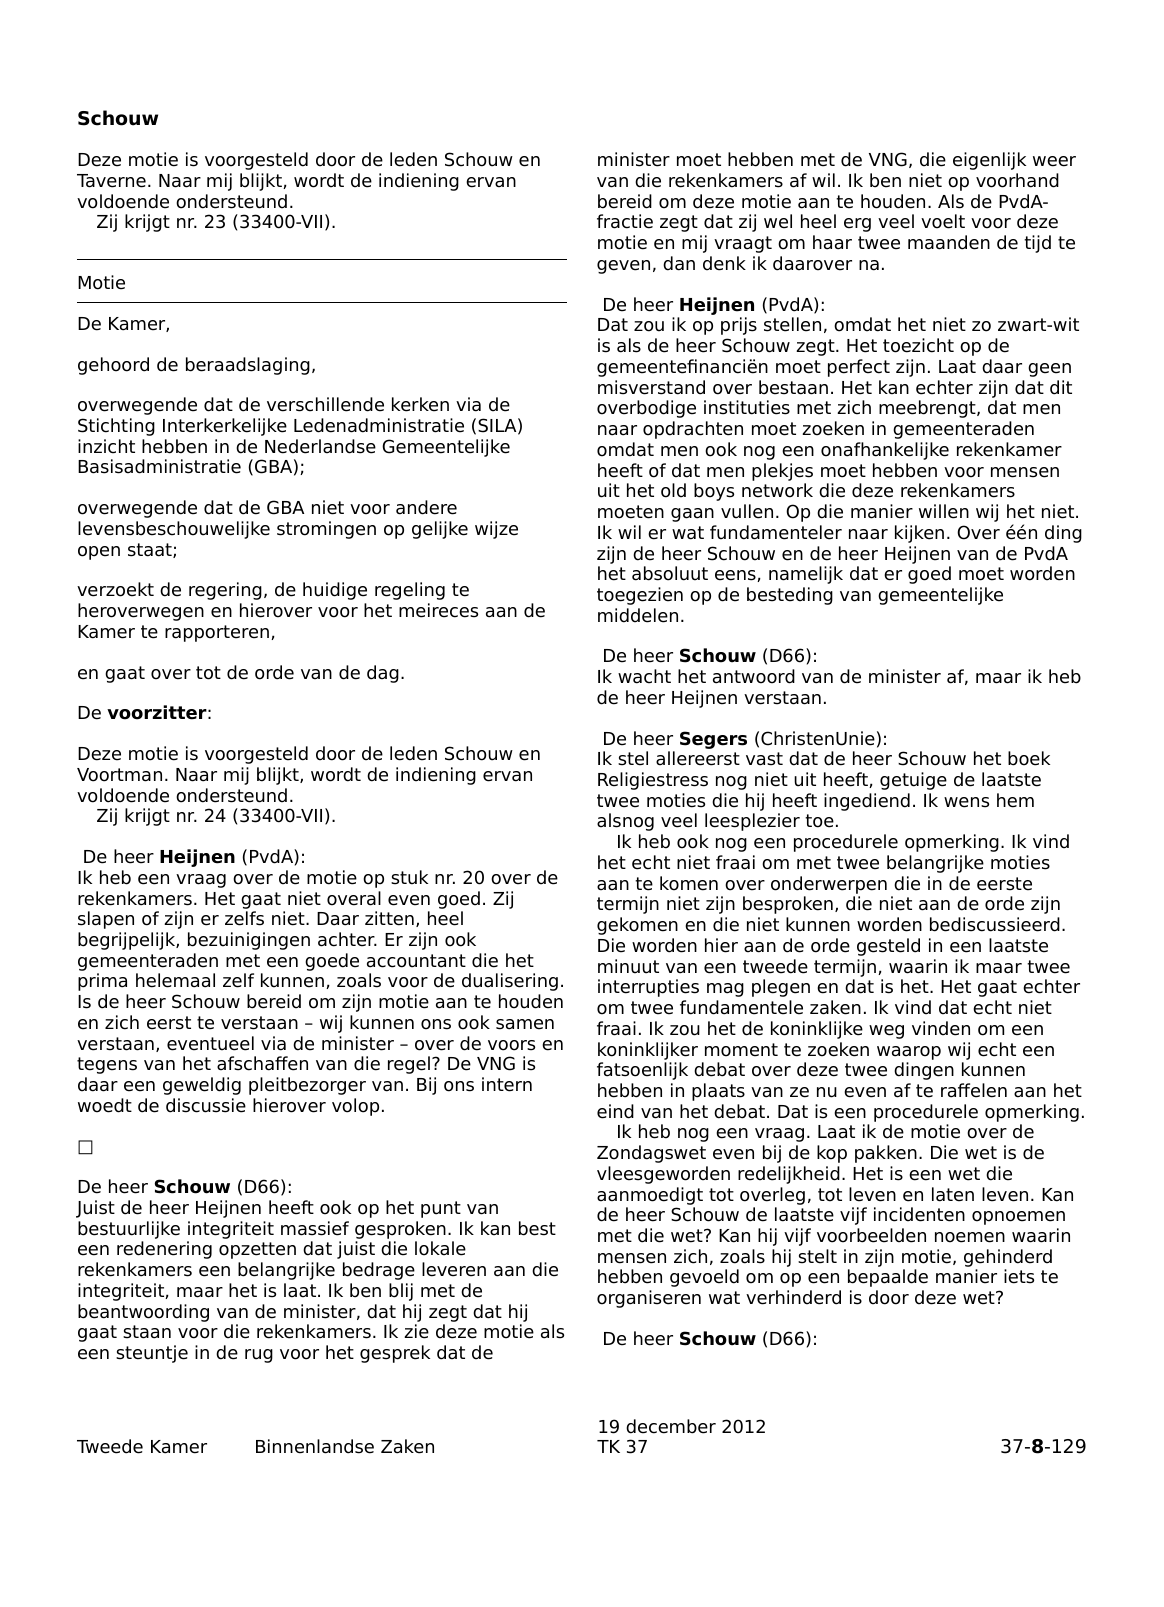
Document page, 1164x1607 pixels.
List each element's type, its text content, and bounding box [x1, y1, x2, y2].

text overwegende dat de GBA niet voor andere levensbeschouwelijke stromingen op gelijke wijze open staat; [77, 498, 567, 560]
text Ik wacht het antwoord van de minister af, maar ik heb de heer Heijnen verstaan. [596, 667, 1087, 708]
text Ik stel allereerst vast dat de heer Schouw het boek Religiestress nog niet uit heeft, getuige de laatste twee moties die hij heeft ingediend. Ik wens hem alsnog veel leesplezier toe. [596, 749, 1087, 832]
text Dat zou ik op prijs stellen, omdat het niet zo zwart-wit is als de heer Schouw zegt. Het toezicht op de gemeentefinanciën moet perfect zijn. Laat daar geen misverstand over bestaan. Het kan echter zijn dat dit overbodige instituties met zich meebrengt, dat men naar opdrachten moet zoeken in gemeenteraden omdat men ook nog een onafhankelijke rekenkamer heeft of dat men plekjes moet hebben voor mensen uit het old boys network die deze rekenkamers moeten gaan vullen. Op die manier willen wij het niet. Ik wil er wat fundamenteler naar kijken. Over één ding zijn de heer Schouw en de heer Heijnen van de PvdA het absoluut eens, namelijk dat er goed moet worden toegezien op de besteding van gemeentelijke middelen. [596, 315, 1087, 626]
text gehoord de beraadslaging, [77, 354, 567, 375]
text Motie [77, 273, 567, 294]
text De heer Schouw (D66): [596, 1329, 1087, 1349]
text De heer Heijnen (PvdA): [77, 847, 567, 868]
text De heer Schouw (D66): [596, 646, 1087, 667]
text Juist de heer Heijnen heeft ook op het punt van bestuurlijke integriteit massief gesproken. Ik kan best een redenering opzetten dat juist die lokale rekenkamers een belangrijke bedrage leveren aan die integriteit, maar het is laat. Ik ben blij met de beantwoording van de minister, dat hij zegt dat hij gaat staan voor die rekenkamers. Ik zie deze motie als een steuntje in de rug voor het gesprek dat de [77, 1198, 567, 1364]
text overwegende dat de verschillende kerken via de Stichting Interkerkelijke Ledenadministratie (SILA) inzicht hebben in de Nederlandse Gemeentelijke Basisadministratie (GBA); [77, 395, 567, 478]
text Deze motie is voorgesteld door de leden Schouw en Voortman. Naar mij blijkt, wordt de indiening ervan voldoende ondersteund. [77, 744, 567, 806]
text De heer Heijnen (PvdA): [596, 294, 1087, 315]
text minister moet hebben met de VNG, die eigenlijk weer van die rekenkamers af wil. Ik ben niet op voorhand bereid om deze motie aan te houden. Als de PvdA-fractie zegt dat zij wel heel erg veel voelt voor deze motie en mij vraagt om haar twee maanden de tijd te geven, dan denk ik daarover na. [596, 150, 1087, 274]
text Deze motie is voorgesteld door de leden Schouw en Taverne. Naar mij blijkt, wordt de indiening ervan voldoende ondersteund. [77, 150, 567, 212]
text □ [77, 1136, 567, 1157]
text en gaat over tot de orde van de dag. [77, 662, 567, 683]
text Ik heb ook nog een procedurele opmerking. Ik vind het echt niet fraai om met twee belangrijke moties aan te komen over onderwerpen die in de eerste termijn niet zijn besproken, die niet aan de orde zijn gekomen en die niet kunnen worden bediscussieerd. Die worden hier aan de orde gesteld in een laatste minuut van een tweede termijn, waarin ik maar twee interrupties mag plegen en dat is het. Het gaat echter om twee fundamentele zaken. Ik vind dat echt niet fraai. Ik zou het de koninklijke weg vinden om een koninklijker moment te zoeken waarop wij echt een fatsoenlijk debat over deze twee dingen kunnen hebben in plaats van ze nu even af te raffelen aan het eind van het debat. Dat is een procedurele opmerking. [596, 832, 1087, 1122]
text De voorzitter: [77, 703, 567, 724]
text De Kamer, [77, 314, 567, 334]
text De heer Segers (ChristenUnie): [596, 728, 1087, 749]
text Ik heb een vraag over de motie op stuk nr. 20 over de rekenkamers. Het gaat niet overal even goed. Zij slapen of zijn er zelfs niet. Daar zitten, heel begrijpelijk, bezuinigingen achter. Er zijn ook gemeenteraden met een goede accountant die het prima helemaal zelf kunnen, zoals voor de dualisering. Is de heer Schouw bereid om zijn motie aan te houden en zich eerst te verstaan – wij kunnen ons ook samen verstaan, eventueel via de minister – over de voors en tegens van het afschaffen van die regel? De VNG is daar een geweldig pleitbezorger van. Bij ons intern woedt de discussie hierover volop. [77, 868, 567, 1116]
text verzoekt de regering, de huidige regeling te heroverwegen en hierover voor het meireces aan de Kamer te rapporteren, [77, 580, 567, 642]
text Zij krijgt nr. 23 (33400-VII). [77, 212, 567, 233]
text Ik heb nog een vraag. Laat ik de motie over de Zondagswet even bij de kop pakken. Die wet is de vleesgeworden redelijkheid. Het is een wet die aanmoedigt tot overleg, tot leven en laten leven. Kan de heer Schouw de laatste vijf incidenten opnoemen met die wet? Kan hij vijf voorbeelden noemen waarin mensen zich, zoals hij stelt in zijn motie, gehinderd hebben gevoeld om op een bepaalde manier iets te organiseren wat verhinderd is door deze wet? [596, 1122, 1087, 1309]
text Zij krijgt nr. 24 (33400-VII). [77, 806, 567, 827]
text De heer Schouw (D66): [77, 1177, 567, 1198]
